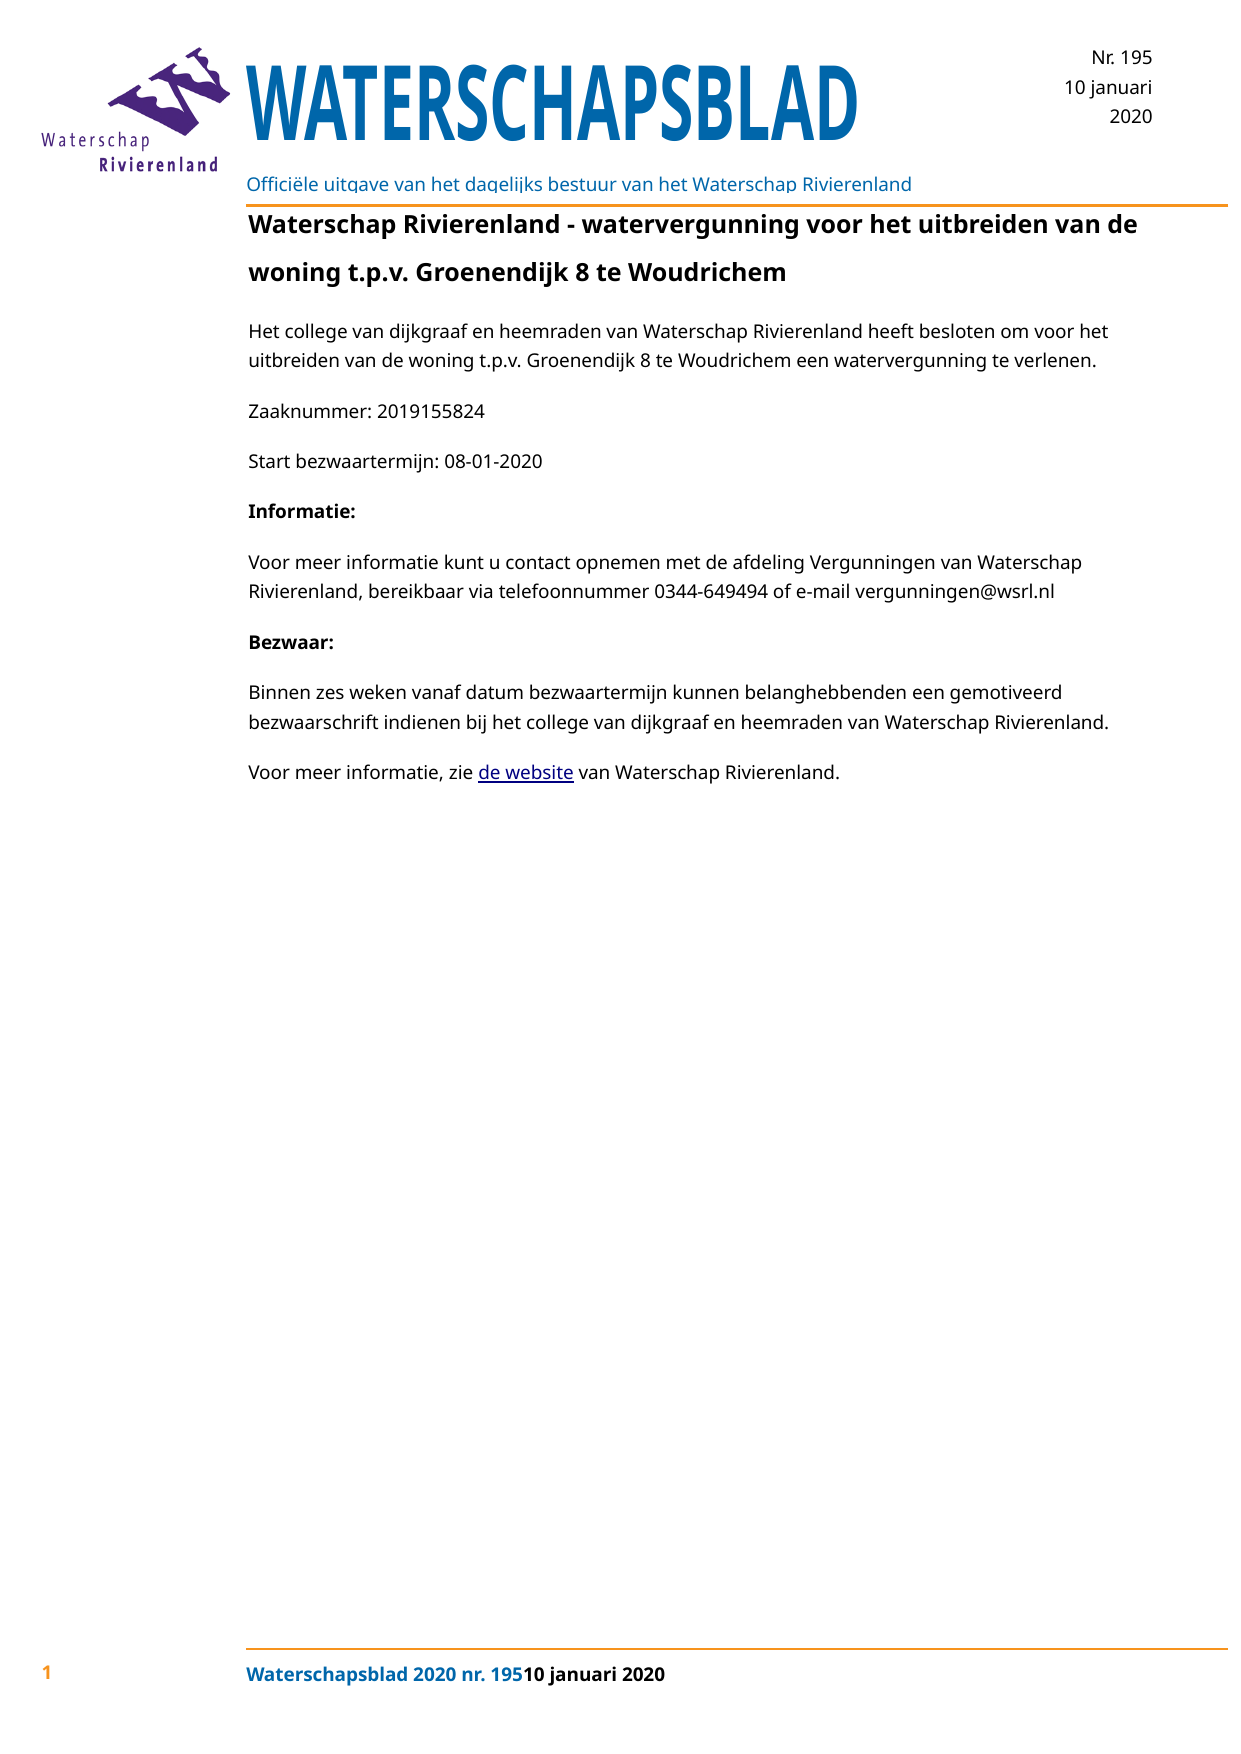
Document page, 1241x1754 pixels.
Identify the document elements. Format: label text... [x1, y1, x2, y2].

text Het college van dijkgraaf en heemraden van Waterschap Rivierenland heeft besloten om voor het uitbreiden van de woning t.p.v. Groenendijk 8 te Woudrichem een watervergunning te verlenen. [248, 318, 1152, 373]
text Voor meer informatie kunt u contact opnemen met de afdeling Vergunningen van Waterschap Rivierenland, bereikbaar via telefoonnummer 0344-649494 of e-mail vergunningen@wsrl.nl [248, 549, 1152, 604]
text Waterschap Rivierenland - watervergunning voor het uitbreiden van de woning t.p.v. Groenendijk 8 te Woudrichem [248, 207, 1152, 288]
text Voor meer informatie, zie de website van Waterschap Rivierenland. [248, 759, 1152, 785]
text Informatie: [248, 499, 1152, 524]
text Start bezwaartermijn: 08-01-2020 [248, 448, 1152, 474]
picture [41, 47, 231, 172]
text Zaaknummer: 2019155824 [248, 398, 1152, 424]
text Binnen zes weken vanaf datum bezwaartermijn kunnen belanghebbenden een gemotiveerd bezwaarschrift indienen bij het college van dijkgraaf en heemraden van Waterschap Rivierenland. [248, 679, 1152, 735]
text Bezwaar: [248, 629, 1152, 655]
